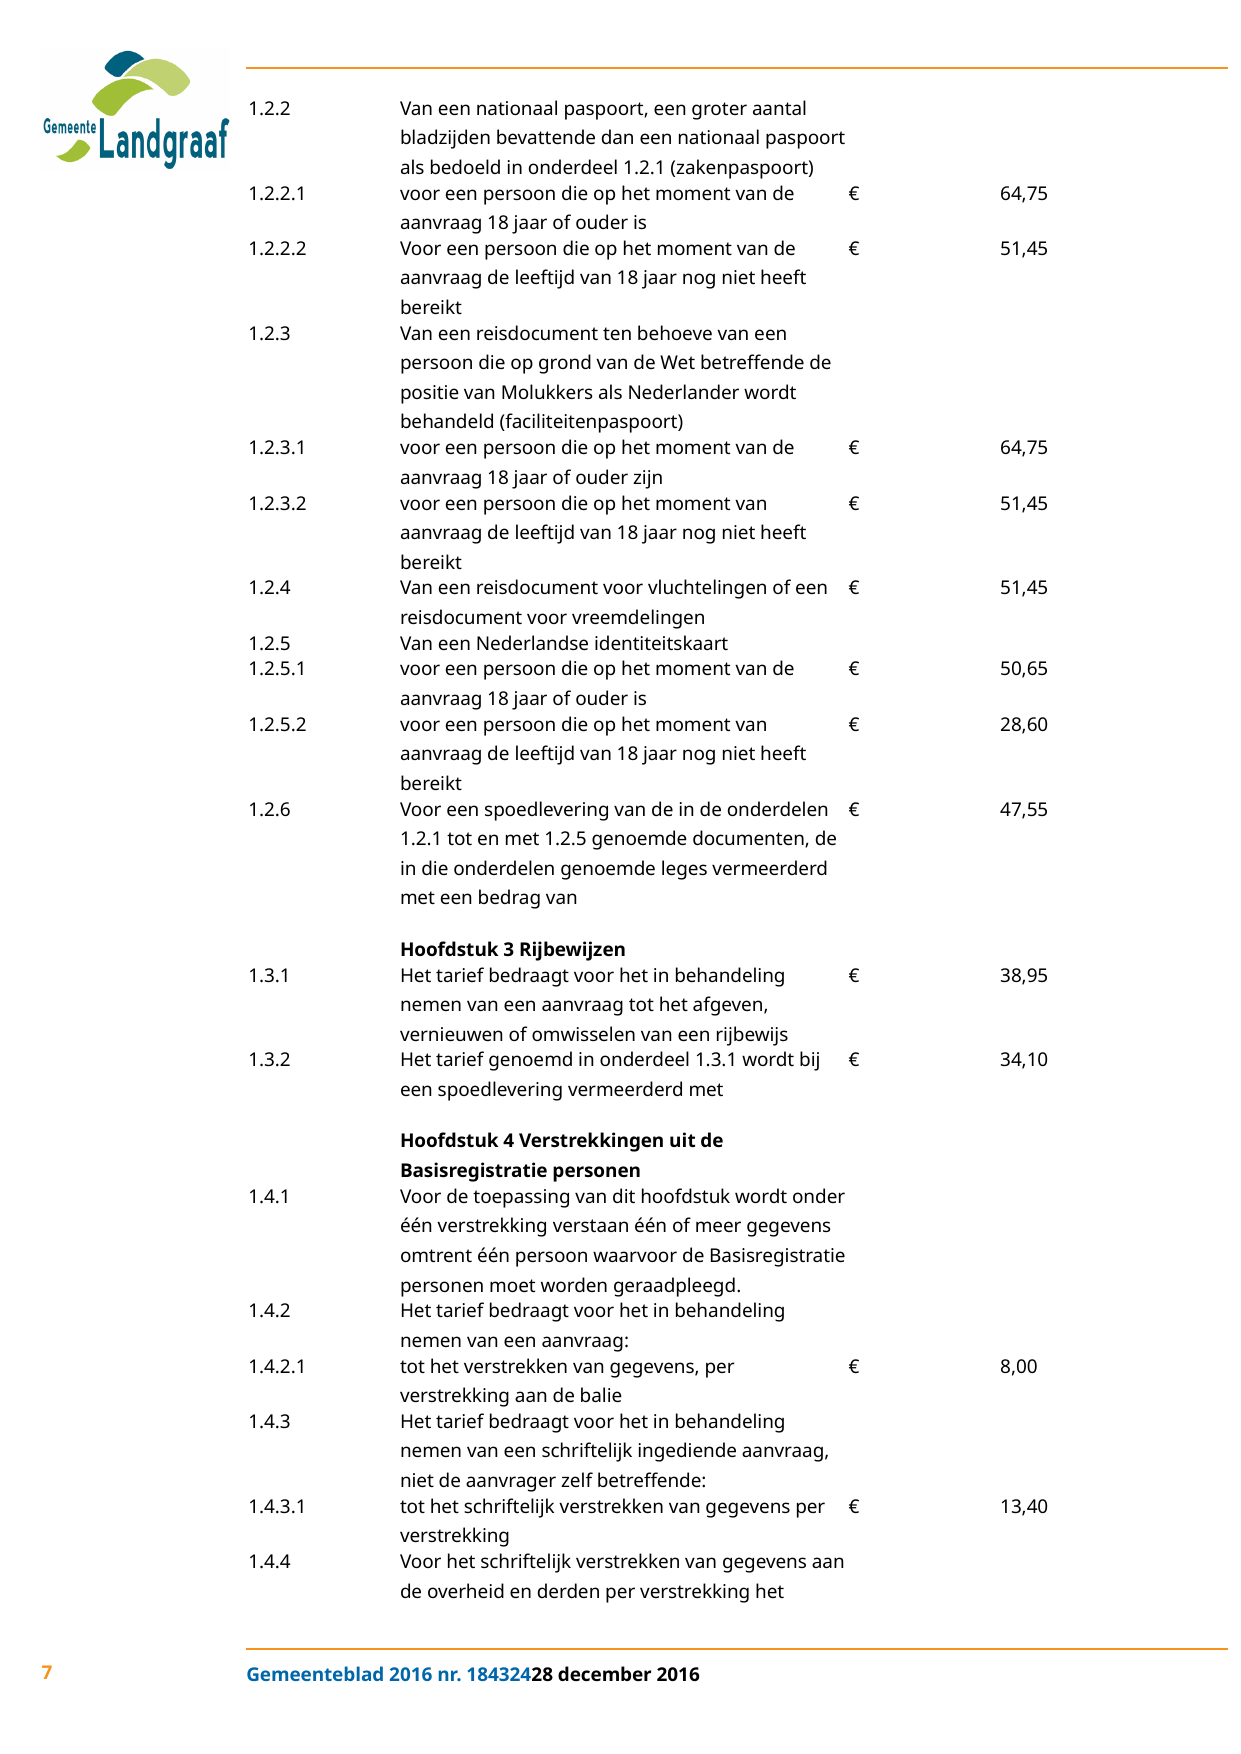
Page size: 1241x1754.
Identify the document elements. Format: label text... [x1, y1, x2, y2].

table_cell [1000, 320, 1152, 434]
table_cell € [848, 434, 1000, 490]
table_cell voor een persoon die op het moment van aanvraag de leeftijd van 18 jaar nog niet heeft bereikt [400, 490, 848, 574]
table_cell € [848, 711, 1000, 796]
table_cell [848, 630, 1000, 656]
table_cell 1.3.1 [248, 962, 400, 1047]
table_cell 1.2.5.1 [248, 656, 400, 711]
table_cell € [848, 575, 1000, 630]
table_cell 1.2.4 [248, 575, 400, 630]
table_cell 1.3.2 [248, 1047, 400, 1102]
table_cell 1.4.3.1 [248, 1493, 400, 1548]
table_cell tot het schriftelijk verstrekken van gegevens per verstrekking [400, 1493, 848, 1548]
table_cell € [848, 490, 1000, 574]
table_cell [248, 1102, 400, 1128]
table_cell voor een persoon die op het moment van de aanvraag 18 jaar of ouder is [400, 656, 848, 711]
table_cell [1000, 1102, 1152, 1128]
table_cell 51,45 [1000, 235, 1152, 320]
table_cell 8,00 [1000, 1353, 1152, 1408]
table_cell [1000, 630, 1152, 656]
table_cell [848, 1102, 1000, 1128]
table_cell [1000, 1183, 1152, 1297]
table_cell tot het verstrekken van gegevens, per verstrekking aan de balie [400, 1353, 848, 1408]
table_cell Hoofdstuk 4 Verstrekkingen uit de Basisregistratie personen [400, 1128, 848, 1183]
table_cell [1000, 936, 1152, 962]
table_cell 13,40 [1000, 1493, 1152, 1548]
table_cell 1.2.3 [248, 320, 400, 434]
table_cell 1.2.2 [248, 95, 400, 180]
table_cell 64,75 [1000, 434, 1152, 490]
table_cell € [848, 235, 1000, 320]
table_cell 1.2.2.1 [248, 180, 400, 235]
table_cell Van een nationaal paspoort, een groter aantal bladzijden bevattende dan een nationaal paspoort als bedoeld in onderdeel 1.2.1 (zakenpaspoort) [400, 95, 848, 180]
table_cell 1.4.3 [248, 1408, 400, 1493]
table_cell [1000, 1298, 1152, 1353]
table_cell 1.2.6 [248, 796, 400, 910]
table_cell 64,75 [1000, 180, 1152, 235]
table_cell voor een persoon die op het moment van aanvraag de leeftijd van 18 jaar nog niet heeft bereikt [400, 711, 848, 796]
table_cell 50,65 [1000, 656, 1152, 711]
table_cell Van een Nederlandse identiteitskaart [400, 630, 848, 656]
table_cell 34,10 [1000, 1047, 1152, 1102]
table_cell € [848, 180, 1000, 235]
table_cell € [848, 1353, 1000, 1408]
table_cell [1000, 1548, 1152, 1604]
table_cell 1.2.3.1 [248, 434, 400, 490]
table_cell [248, 936, 400, 962]
table_cell 1.2.2.2 [248, 235, 400, 320]
table_cell [848, 1548, 1000, 1604]
table_cell Voor een spoedlevering van de in de onderdelen 1.2.1 tot en met 1.2.5 genoemde documenten, de in die onderdelen genoemde leges vermeerderd met een bedrag van [400, 796, 848, 910]
table_cell 1.2.5 [248, 630, 400, 656]
table_cell Voor een persoon die op het moment van de aanvraag de leeftijd van 18 jaar nog niet heeft bereikt [400, 235, 848, 320]
table_cell voor een persoon die op het moment van de aanvraag 18 jaar of ouder zijn [400, 434, 848, 490]
table_cell Het tarief bedraagt voor het in behandeling nemen van een schriftelijk ingediende aanvraag, niet de aanvrager zelf betreffende: [400, 1408, 848, 1493]
table_cell 1.4.2 [248, 1298, 400, 1353]
table_cell [848, 936, 1000, 962]
table_cell [248, 910, 400, 936]
picture [41, 47, 231, 172]
table_cell Het tarief genoemd in onderdeel 1.3.1 wordt bij een spoedlevering vermeerderd met [400, 1047, 848, 1102]
table_cell [848, 95, 1000, 180]
table_cell [848, 320, 1000, 434]
table_cell Hoofdstuk 3 Rijbewijzen [400, 936, 848, 962]
table_cell 1.4.1 [248, 1183, 400, 1297]
table_cell 1.4.2.1 [248, 1353, 400, 1408]
table_cell voor een persoon die op het moment van de aanvraag 18 jaar of ouder is [400, 180, 848, 235]
table_cell [400, 1102, 848, 1128]
table_cell Voor het schriftelijk verstrekken van gegevens aan de overheid en derden per verstrekking het [400, 1548, 848, 1604]
table_cell € [848, 1493, 1000, 1548]
table_cell 28,60 [1000, 711, 1152, 796]
table_cell [848, 1128, 1000, 1183]
table_cell 1.2.5.2 [248, 711, 400, 796]
table_cell Van een reisdocument ten behoeve van een persoon die op grond van de Wet betreffende de positie van Molukkers als Nederlander wordt behandeld (faciliteitenpaspoort) [400, 320, 848, 434]
table_cell 51,45 [1000, 490, 1152, 574]
table_cell [248, 1128, 400, 1183]
table_cell [1000, 1408, 1152, 1493]
table_cell 47,55 [1000, 796, 1152, 910]
table_cell 38,95 [1000, 962, 1152, 1047]
table_cell [1000, 1128, 1152, 1183]
table_cell € [848, 1047, 1000, 1102]
table_cell 1.2.3.2 [248, 490, 400, 574]
table_cell [1000, 910, 1152, 936]
table_cell 1.4.4 [248, 1548, 400, 1604]
table_cell Voor de toepassing van dit hoofdstuk wordt onder één verstrekking verstaan één of meer gegevens omtrent één persoon waarvoor de Basisregistratie personen moet worden geraadpleegd. [400, 1183, 848, 1297]
table_cell [848, 910, 1000, 936]
table_cell € [848, 962, 1000, 1047]
table_cell [400, 910, 848, 936]
table_cell € [848, 656, 1000, 711]
table_cell 51,45 [1000, 575, 1152, 630]
table_cell [1000, 95, 1152, 180]
table_cell Het tarief bedraagt voor het in behandeling nemen van een aanvraag: [400, 1298, 848, 1353]
table_cell € [848, 796, 1000, 910]
table_cell Van een reisdocument voor vluchtelingen of een reisdocument voor vreemdelingen [400, 575, 848, 630]
table_cell [848, 1298, 1000, 1353]
table_cell Het tarief bedraagt voor het in behandeling nemen van een aanvraag tot het afgeven, vernieuwen of omwisselen van een rijbewijs [400, 962, 848, 1047]
table_cell [848, 1408, 1000, 1493]
table_cell [848, 1183, 1000, 1297]
